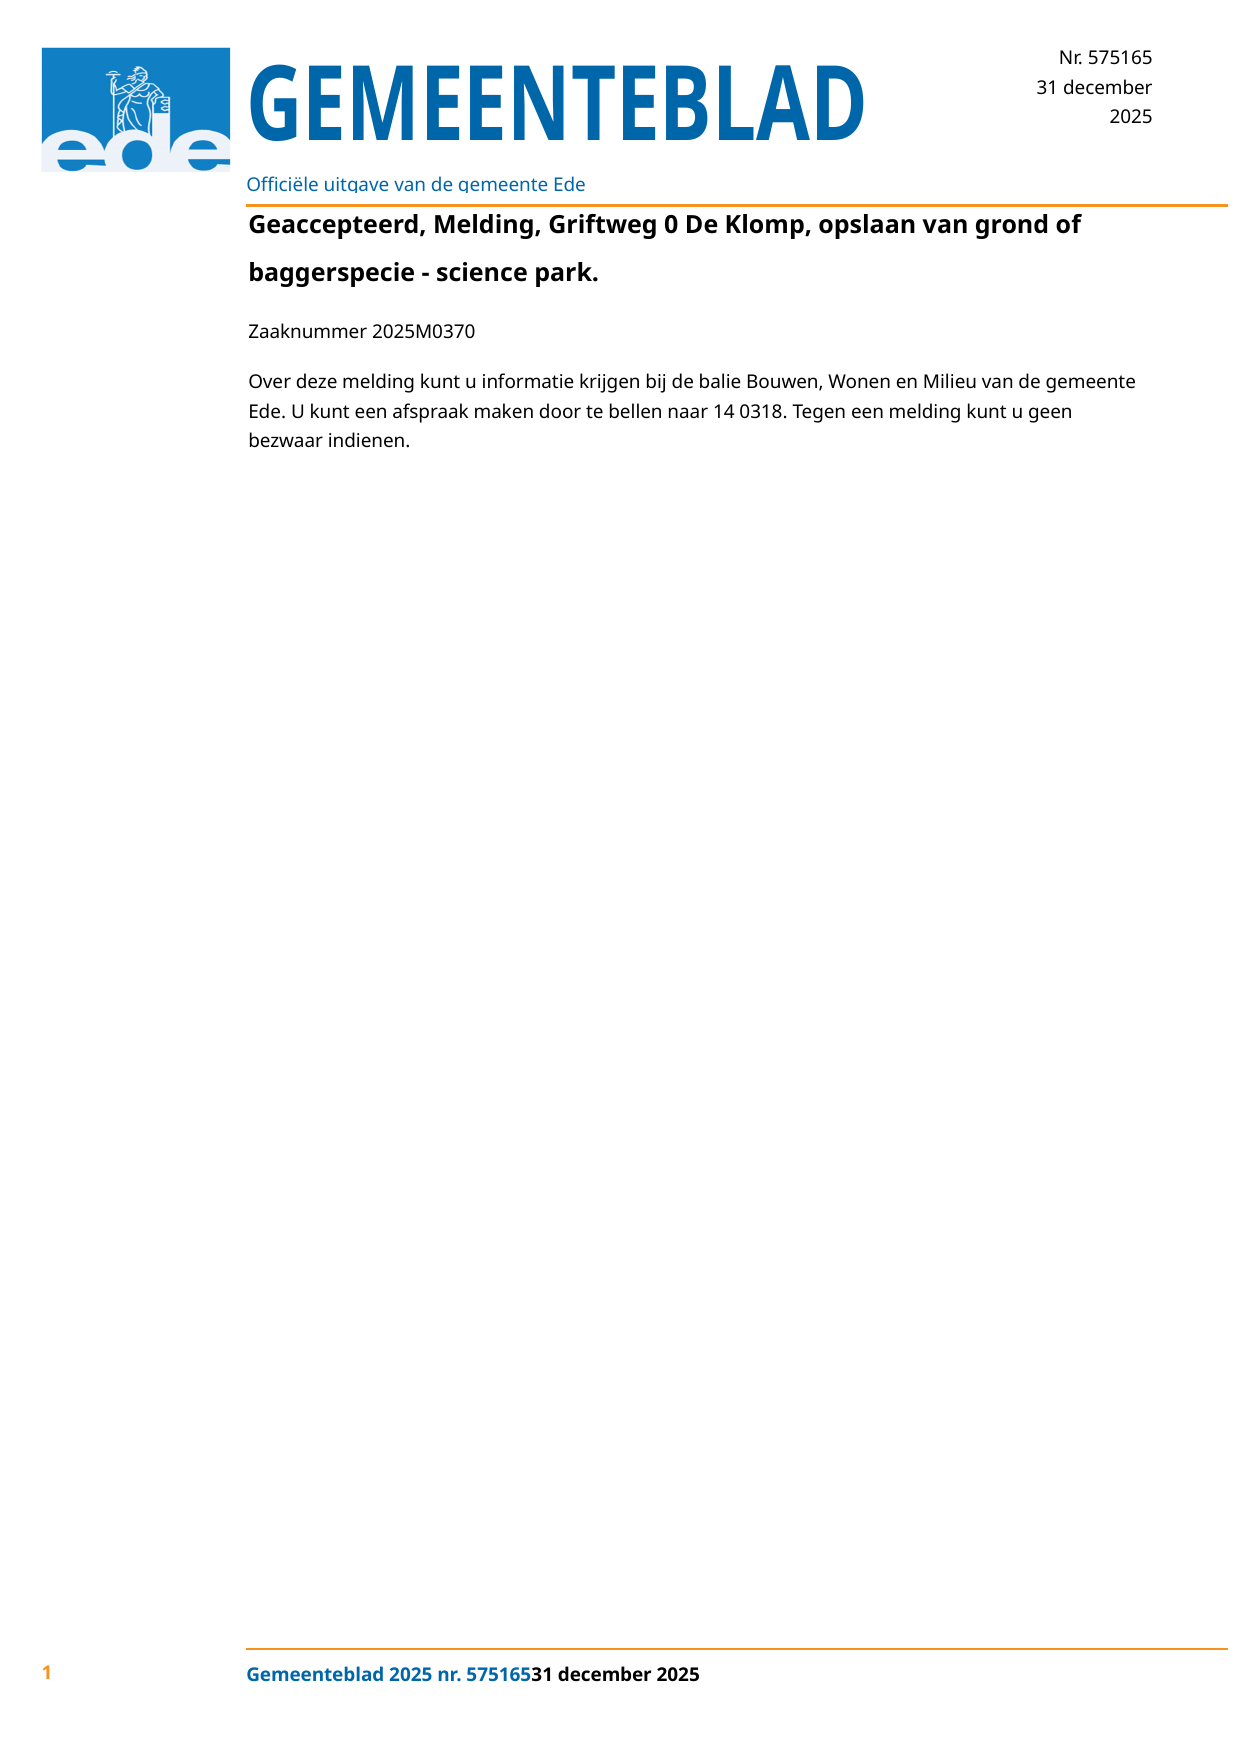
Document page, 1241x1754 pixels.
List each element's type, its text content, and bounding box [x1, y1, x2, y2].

text Over deze melding kunt u informatie krijgen bij de balie Bouwen, Wonen en Milieu van de gemeente Ede. U kunt een afspraak maken door te bellen naar 14 0318. Tegen een melding kunt u geen bezwaar indienen. [248, 368, 1152, 453]
text Geaccepteerd, Melding, Griftweg 0 De Klomp, opslaan van grond of baggerspecie - science park. [248, 207, 1152, 288]
text Zaaknummer 2025M0370 [248, 318, 1152, 344]
picture [41, 47, 231, 172]
